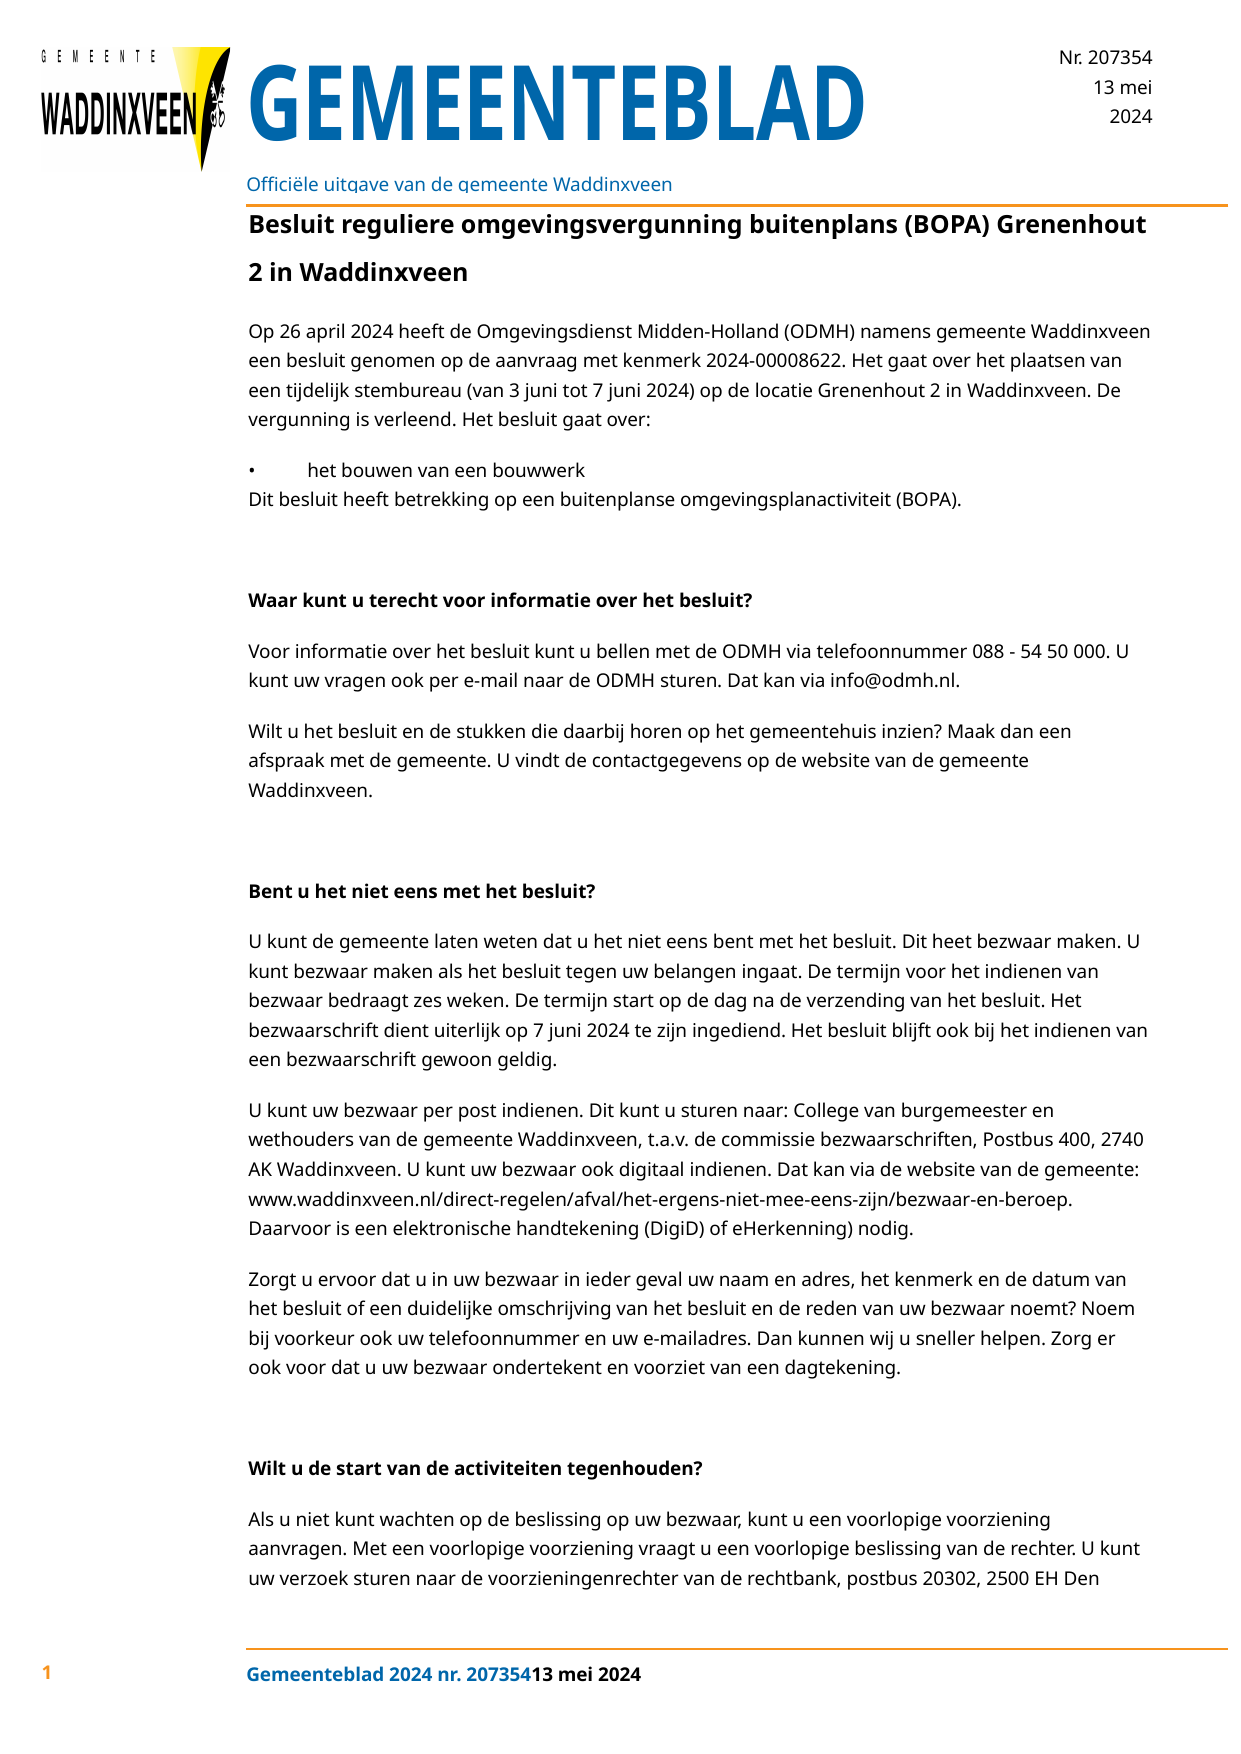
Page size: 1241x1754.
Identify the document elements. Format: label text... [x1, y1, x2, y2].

text Waar kunt u terecht voor informatie over het besluit? [248, 587, 1152, 613]
text Wilt u het besluit en de stukken die daarbij horen op het gemeentehuis inzien? Maak dan een afspraak met de gemeente. U vindt de contactgegevens op de website van de gemeente Waddinxveen. [248, 718, 1152, 803]
text Zorgt u ervoor dat u in uw bezwaar in ieder geval uw naam en adres, het kenmerk en de datum van het besluit of een duidelijke omschrijving van het besluit en de reden van uw bezwaar noemt? Noem bij voorkeur ook uw telefoonnummer en uw e-mailadres. Dan kunnen wij u sneller helpen. Zorg er ook voor dat u uw bezwaar ondertekent en voorziet van een dagtekening. [248, 1266, 1152, 1380]
text Voor informatie over het besluit kunt u bellen met de ODMH via telefoonnummer 088 - 54 50 000. U kunt uw vragen ook per e-mail naar de ODMH sturen. Dat kan via info@odmh.nl. [248, 638, 1152, 693]
list het bouwen van een bouwwerk [248, 457, 1152, 483]
text U kunt uw bezwaar per post indienen. Dit kunt u sturen naar: College van burgemeester en wethouders van de gemeente Waddinxveen, t.a.v. de commissie bezwaarschriften, Postbus 400, 2740 AK Waddinxveen. U kunt uw bezwaar ook digitaal indienen. Dat kan via de website van de gemeente: www.waddinxveen.nl/direct-regelen/afval/het-ergens-niet-mee-eens-zijn/bezwaar-en-beroep. Daarvoor is een elektronische handtekening (DigiD) of eHerkenning) nodig. [248, 1097, 1152, 1241]
text Als u niet kunt wachten op de beslissing op uw bezwaar, kunt u een voorlopige voorziening aanvragen. Met een voorlopige voorziening vraagt u een voorlopige beslissing van de rechter. U kunt uw verzoek sturen naar de voorzieningenrechter van de rechtbank, postbus 20302, 2500 EH Den [248, 1506, 1152, 1591]
text Besluit reguliere omgevingsvergunning buitenplans (BOPA) Grenenhout 2 in Waddinxveen [248, 207, 1152, 288]
text Dit besluit heeft betrekking op een buitenplanse omgevingsplanactiviteit (BOPA). [248, 487, 1152, 512]
text Bent u het niet eens met het besluit? [248, 878, 1152, 904]
text Wilt u de start van de activiteiten tegenhouden? [248, 1455, 1152, 1481]
text U kunt de gemeente laten weten dat u het niet eens bent met het besluit. Dit heet bezwaar maken. U kunt bezwaar maken als het besluit tegen uw belangen ingaat. De termijn voor het indienen van bezwaar bedraagt zes weken. De termijn start op de dag na de verzending van het besluit. Het bezwaarschrift dient uiterlijk op 7 juni 2024 te zijn ingediend. Het besluit blijft ook bij het indienen van een bezwaarschrift gewoon geldig. [248, 928, 1152, 1072]
text Op 26 april 2024 heeft de Omgevingsdienst Midden-Holland (ODMH) namens gemeente Waddinxveen een besluit genomen op de aanvraag met kenmerk 2024-00008622. Het gaat over het plaatsen van een tijdelijk stembureau (van 3 juni tot 7 juni 2024) op de locatie Grenenhout 2 in Waddinxveen. De vergunning is verleend. Het besluit gaat over: [248, 318, 1152, 432]
picture [41, 47, 231, 172]
